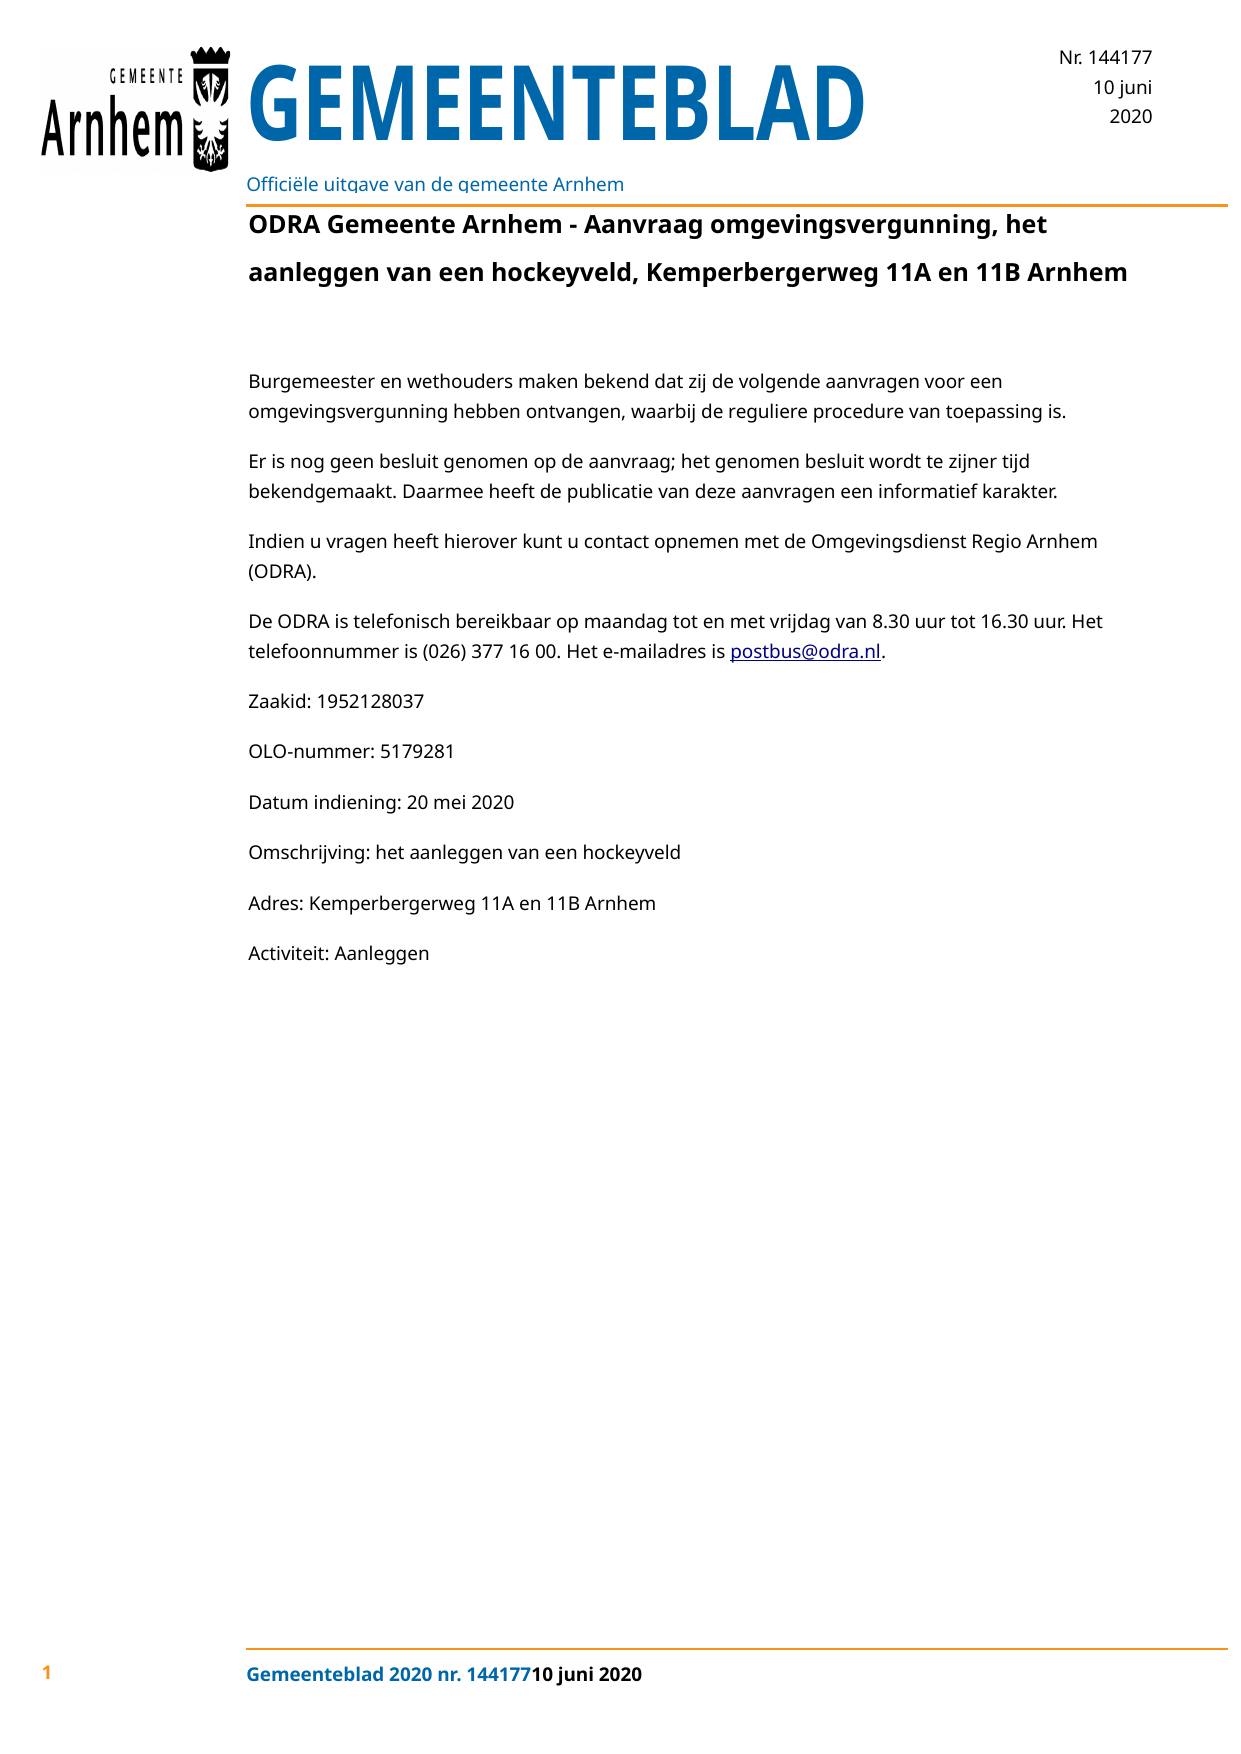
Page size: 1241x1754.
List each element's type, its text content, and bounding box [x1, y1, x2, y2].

text Er is nog geen besluit genomen op de aanvraag; het genomen besluit wordt te zijner tijd bekendgemaakt. Daarmee heeft de publicatie van deze aanvragen een informatief karakter. [248, 448, 1152, 504]
text Zaakid: 1952128037 [248, 688, 1152, 714]
text Activiteit: Aanleggen [248, 940, 1152, 966]
text Adres: Kemperbergerweg 11A en 11B Arnhem [248, 890, 1152, 916]
text ODRA Gemeente Arnhem - Aanvraag omgevingsvergunning, het aanleggen van een hockeyveld, Kemperbergerweg 11A en 11B Arnhem [248, 207, 1152, 288]
text OLO-nummer: 5179281 [248, 739, 1152, 764]
text Omschrijving: het aanleggen van een hockeyveld [248, 839, 1152, 865]
text Datum indiening: 20 mei 2020 [248, 789, 1152, 815]
text Burgemeester en wethouders maken bekend dat zij de volgende aanvragen voor een omgevingsvergunning hebben ontvangen, waarbij de reguliere procedure van toepassing is. [248, 368, 1152, 424]
text Indien u vragen heeft hierover kunt u contact opnemen met de Omgevingsdienst Regio Arnhem (ODRA). [248, 528, 1152, 584]
text De ODRA is telefonisch bereikbaar op maandag tot en met vrijdag van 8.30 uur tot 16.30 uur. Het telefoonnummer is (026) 377 16 00. Het e-mailadres is postbus@odra.nl. [248, 608, 1152, 664]
picture [41, 47, 231, 172]
